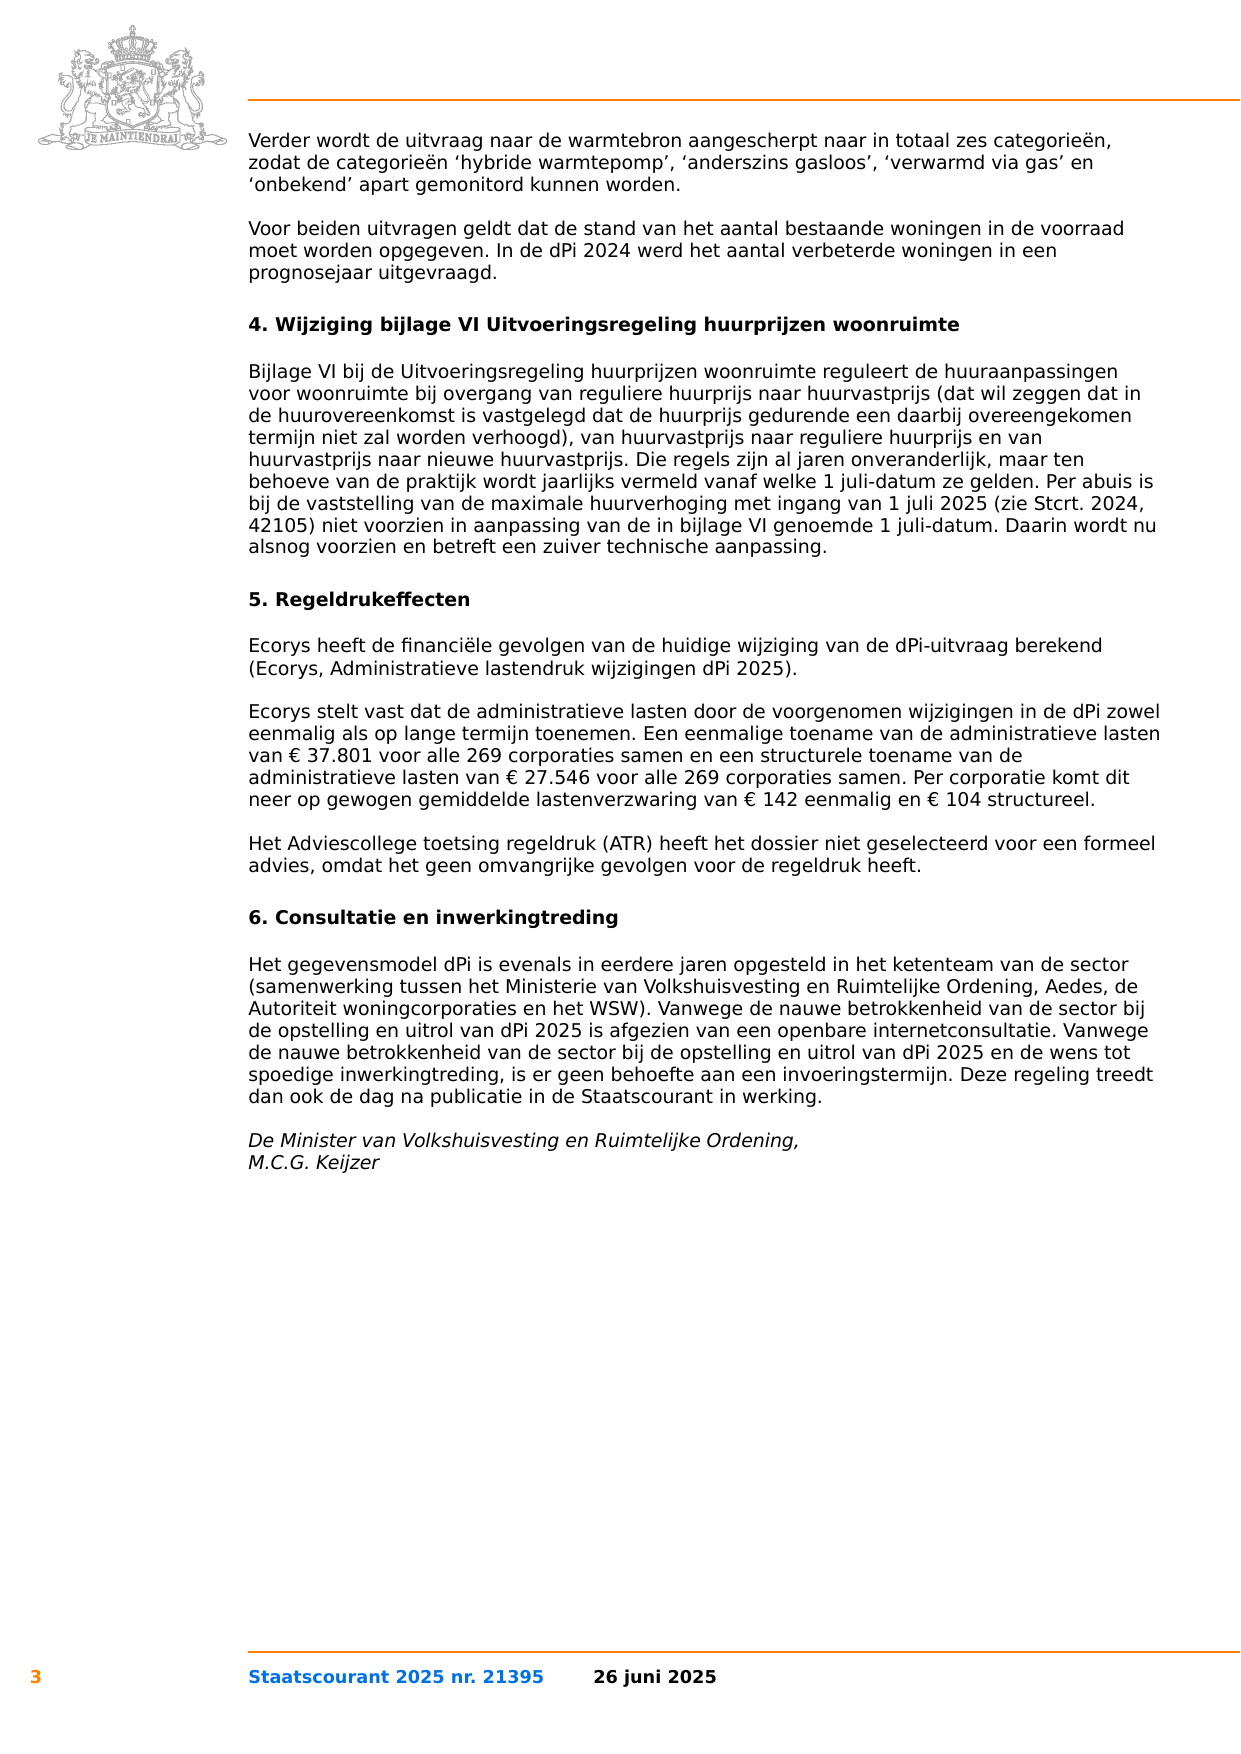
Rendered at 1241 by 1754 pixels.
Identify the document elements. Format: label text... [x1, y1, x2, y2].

subtitle 6. Consultatie en inwerkingtreding [248, 907, 1163, 929]
text Het Adviescollege toetsing regeldruk (ATR) heeft het dossier niet geselecteerd voor een formeel advies, omdat het geen omvangrijke gevolgen voor de regeldruk heeft. [248, 833, 1163, 877]
subtitle 5. Regeldrukeffecten [248, 588, 1163, 610]
text De Minister van Volkshuisvesting en Ruimtelijke Ordening, M.C.G. Keijzer [248, 1130, 1163, 1174]
text Ecorys heeft de financiële gevolgen van de huidige wijziging van de dPi-uitvraag berekend (Ecorys, Administratieve lastendruk wijzigingen dPi 2025). [248, 635, 1163, 679]
text Het gegevensmodel dPi is evenals in eerdere jaren opgesteld in het ketenteam van de sector (samenwerking tussen het Ministerie van Volkshuisvesting en Ruimtelijke Ordening, Aedes, de Autoriteit woningcorporaties en het WSW). Vanwege de nauwe betrokkenheid van de sector bij de opstelling en uitrol van dPi 2025 is afgezien van een openbare internetconsultatie. Vanwege de nauwe betrokkenheid van de sector bij de opstelling en uitrol van dPi 2025 en de wens tot spoedige inwerkingtreding, is er geen behoefte aan een invoeringstermijn. Deze regeling treedt dan ook de dag na publicatie in de Staatscourant in werking. [248, 954, 1163, 1108]
text Voor beiden uitvragen geldt dat de stand van het aantal bestaande woningen in de voorraad moet worden opgegeven. In de dPi 2024 werd het aantal verbeterde woningen in een prognosejaar uitgevraagd. [248, 218, 1163, 284]
text Ecorys stelt vast dat de administratieve lasten door de voorgenomen wijzigingen in de dPi zowel eenmalig als op lange termijn toenemen. Een eenmalige toename van de administratieve lasten van € 37.801 voor alle 269 corporaties samen en een structurele toename van de administratieve lasten van € 27.546 voor alle 269 corporaties samen. Per corporatie komt dit neer op gewogen gemiddelde lastenverzwaring van € 142 eenmalig en € 104 structureel. [248, 701, 1163, 811]
picture [38, 25, 227, 150]
text Verder wordt de uitvraag naar de warmtebron aangescherpt naar in totaal zes categorieën, zodat de categorieën ‘hybride warmtepomp’, ‘anderszins gasloos’, ‘verwarmd via gas’ en ‘onbekend’ apart gemonitord kunnen worden. [248, 130, 1163, 196]
subtitle 4. Wijziging bijlage VI Uitvoeringsregeling huurprijzen woonruimte [248, 314, 1163, 336]
text Bijlage VI bij de Uitvoeringsregeling huurprijzen woonruimte reguleert de huuraanpassingen voor woonruimte bij overgang van reguliere huurprijs naar huurvastprijs (dat wil zeggen dat in de huurovereenkomst is vastgelegd dat de huurprijs gedurende een daarbij overeengekomen termijn niet zal worden verhoogd), van huurvastprijs naar reguliere huurprijs en van huurvastprijs naar nieuwe huurvastprijs. Die regels zijn al jaren onveranderlijk, maar ten behoeve van de praktijk wordt jaarlijks vermeld vanaf welke 1 juli-datum ze gelden. Per abuis is bij de vaststelling van de maximale huurverhoging met ingang van 1 juli 2025 (zie Stcrt. 2024, 42105) niet voorzien in aanpassing van de in bijlage VI genoemde 1 juli-datum. Daarin wordt nu alsnog voorzien en betreft een zuiver technische aanpassing. [248, 361, 1163, 558]
